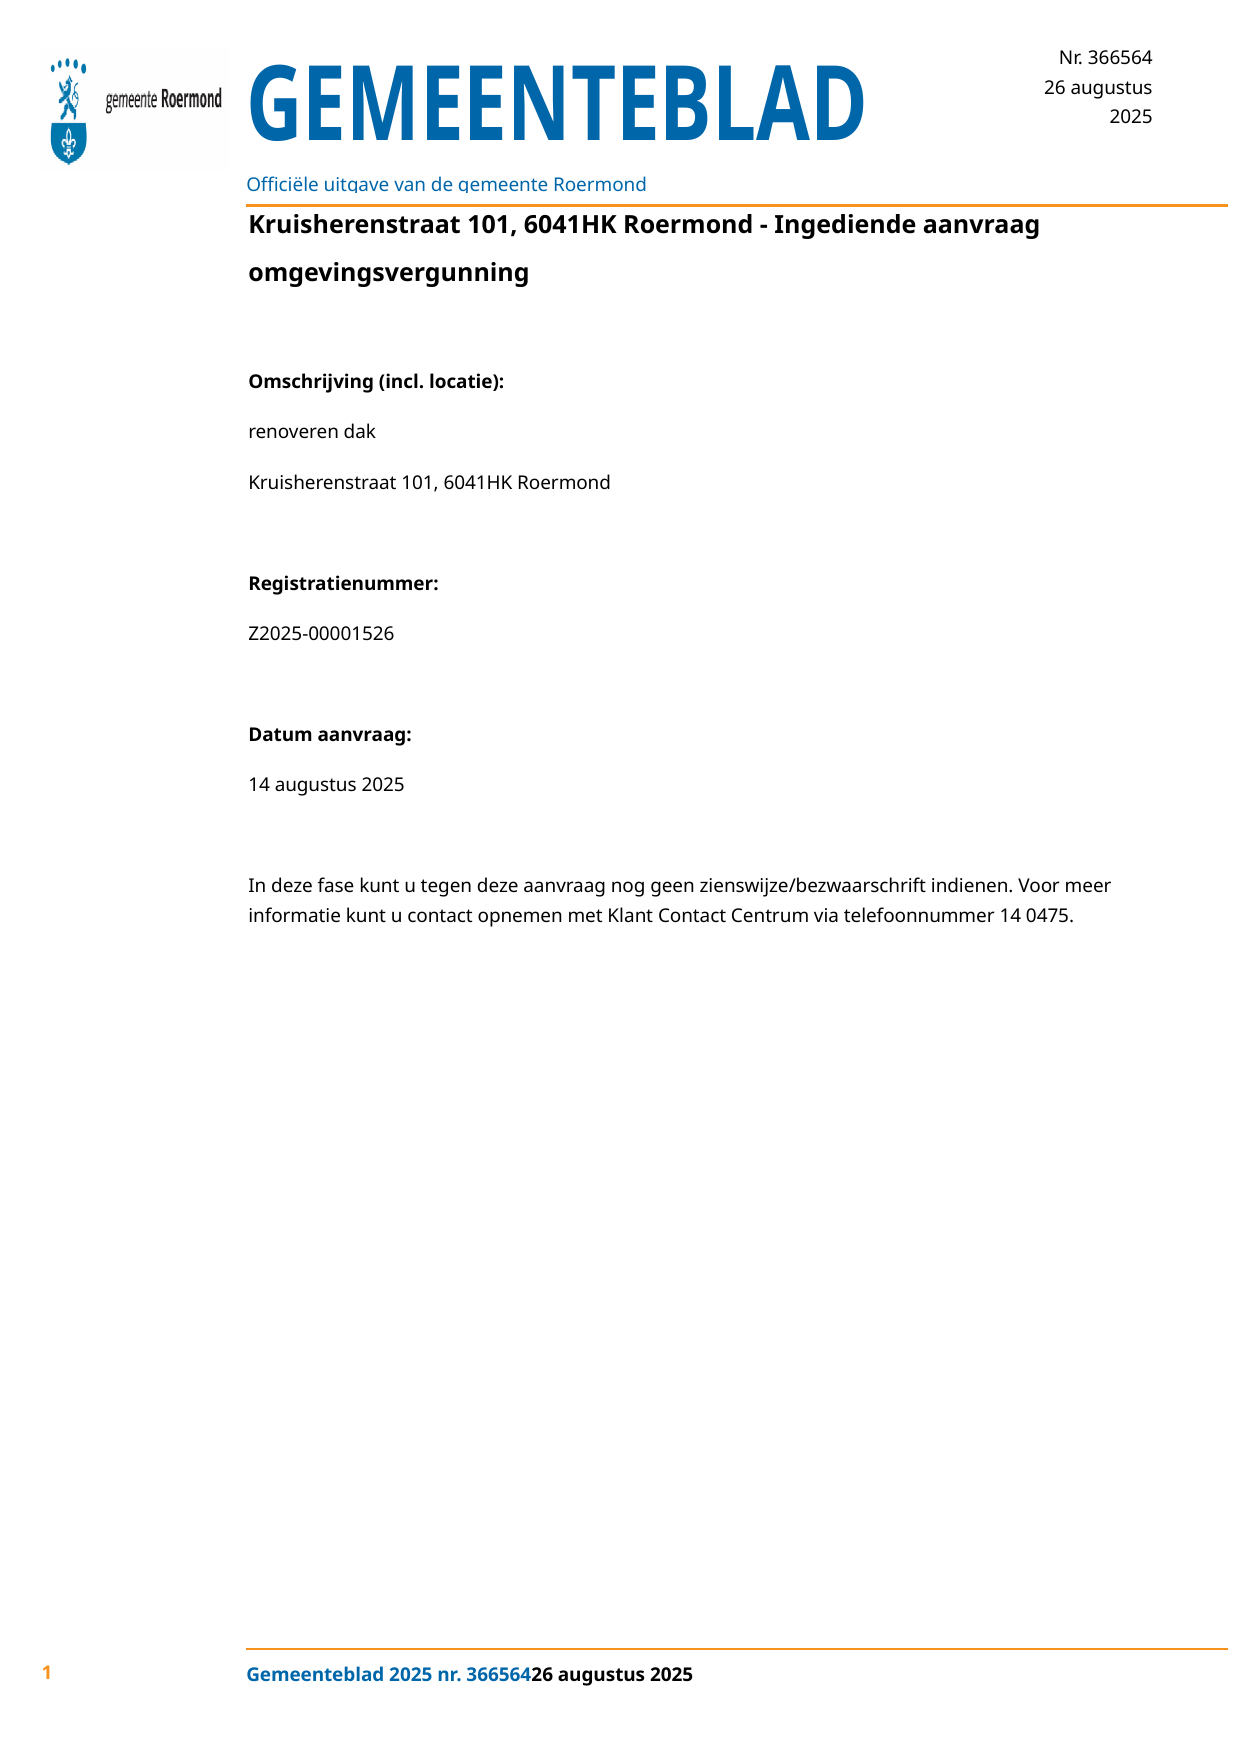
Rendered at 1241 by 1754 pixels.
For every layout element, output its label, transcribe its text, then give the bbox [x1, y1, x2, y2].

text Z2025-00001526 [248, 620, 1152, 646]
text Omschrijving (incl. locatie): [248, 368, 1152, 394]
text Datum aanvraag: [248, 721, 1152, 747]
text Kruisherenstraat 101, 6041HK Roermond [248, 469, 1152, 495]
text Kruisherenstraat 101, 6041HK Roermond - Ingediende aanvraag omgevingsvergunning [248, 207, 1152, 288]
text renoveren dak [248, 419, 1152, 444]
text Registratienummer: [248, 570, 1152, 596]
picture [41, 47, 231, 172]
text In deze fase kunt u tegen deze aanvraag nog geen zienswijze/bezwaarschrift indienen. Voor meer informatie kunt u contact opnemen met Klant Contact Centrum via telefoonnummer 14 0475. [248, 872, 1152, 928]
text 14 augustus 2025 [248, 772, 1152, 797]
